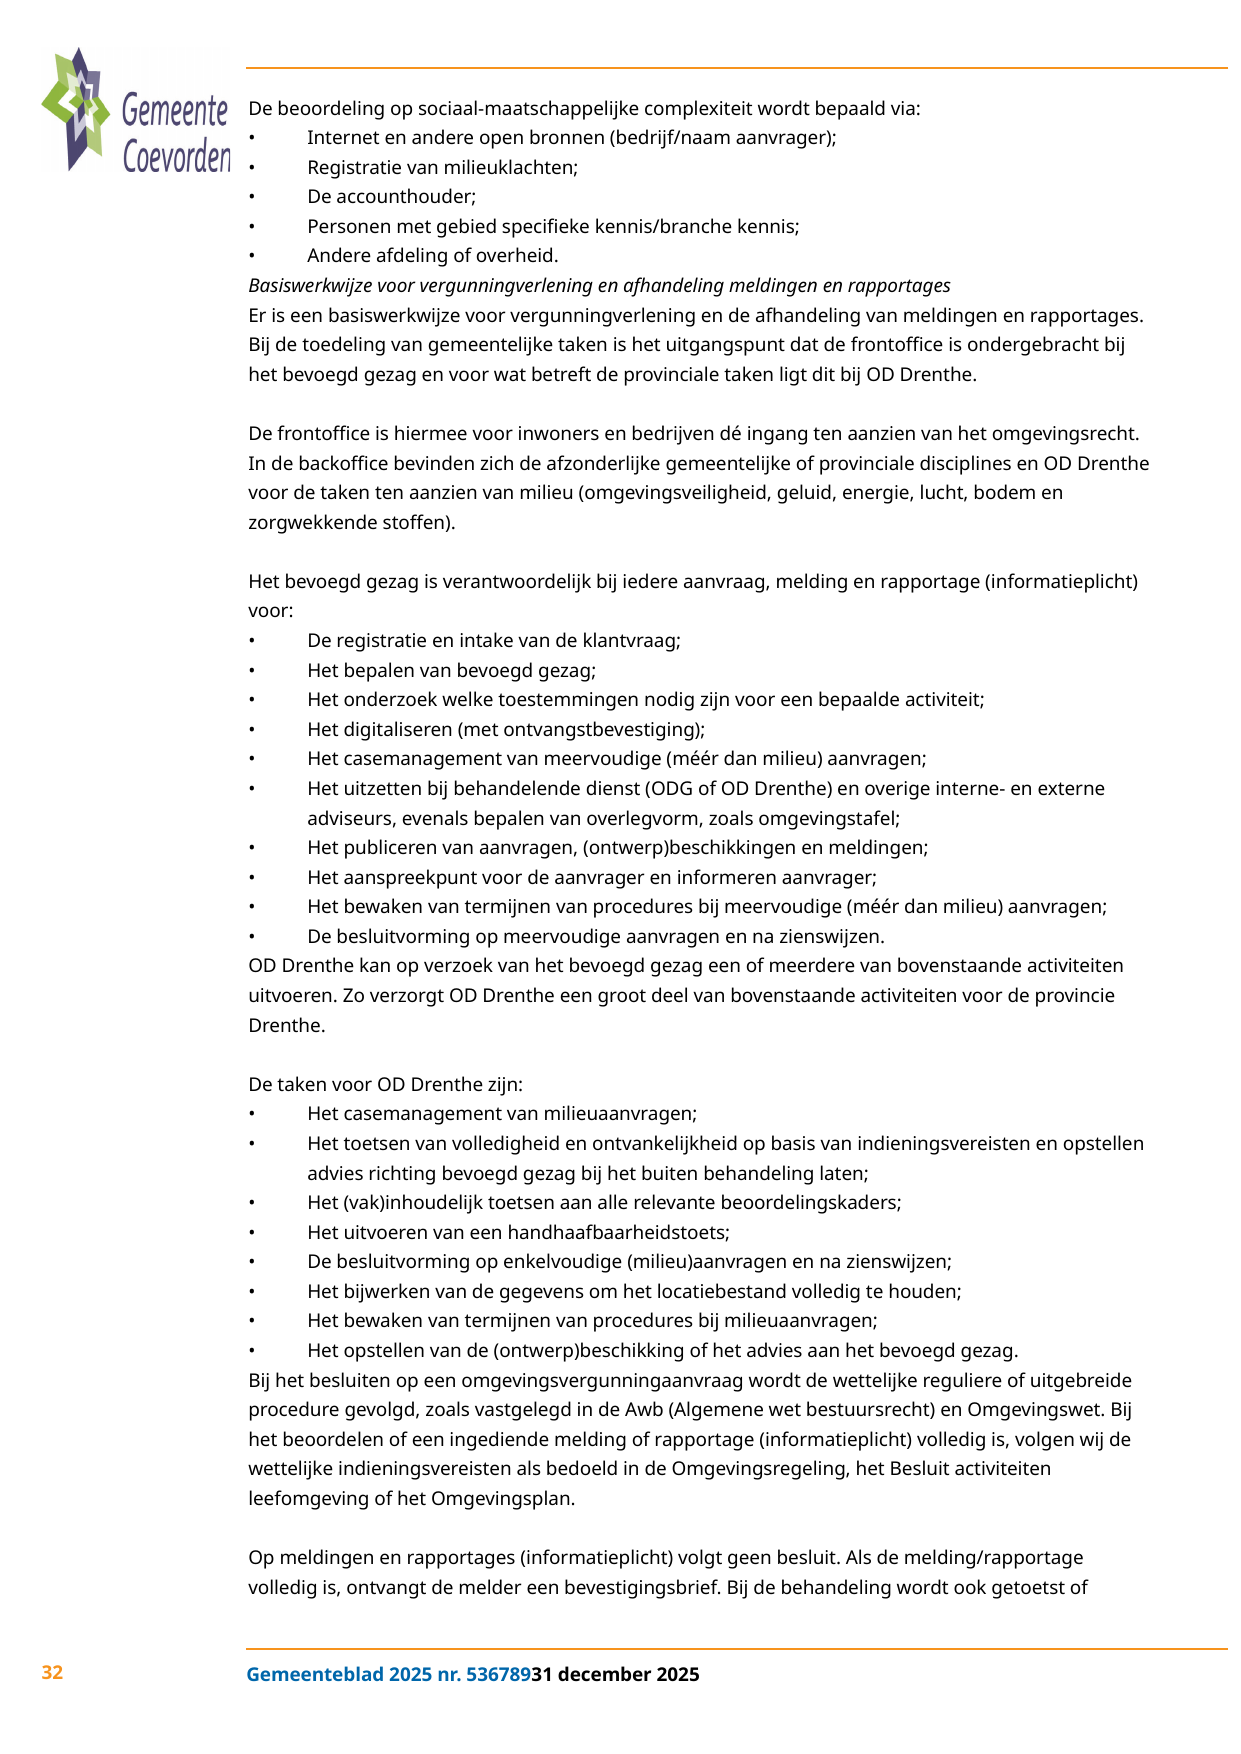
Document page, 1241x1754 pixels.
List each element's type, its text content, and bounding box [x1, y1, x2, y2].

picture [41, 47, 231, 172]
list Andere afdeling of overheid. [248, 243, 1152, 268]
text De beoordeling op sociaal-maatschappelijke complexiteit wordt bepaald via: [248, 95, 1152, 121]
text De taken voor OD Drenthe zijn: [248, 1071, 1152, 1097]
list Het casemanagement van milieuaanvragen; [248, 1101, 1152, 1126]
list Het opstellen van de (ontwerp)beschikking of het advies aan het bevoegd gezag. [248, 1337, 1152, 1363]
list Het toetsen van volledigheid en ontvankelijkheid op basis van indieningsvereisten en opstellen advies richting bevoegd gezag bij het buiten behandeling laten; [248, 1130, 1152, 1186]
list Het publiceren van aanvragen, (ontwerp)beschikkingen en meldingen; [248, 834, 1152, 860]
list Het bijwerken van de gegevens om het locatiebestand volledig te houden; [248, 1278, 1152, 1304]
list De besluitvorming op meervoudige aanvragen en na zienswijzen. [248, 923, 1152, 949]
list Het digitaliseren (met ontvangstbevestiging); [248, 716, 1152, 742]
text Bij het besluiten op een omgevingsvergunningaanvraag wordt de wettelijke reguliere of uitgebreide procedure gevolgd, zoals vastgelegd in de Awb (Algemene wet bestuursrecht) en Omgevingswet. Bij het beoordelen of een ingediende melding of rapportage (informatieplicht) volledig is, volgen wij de wettelijke indieningsvereisten als bedoeld in de Omgevingsregeling, het Besluit activiteiten leefomgeving of het Omgevingsplan. [248, 1367, 1152, 1511]
list De registratie en intake van de klantvraag; [248, 627, 1152, 653]
text Basiswerkwijze voor vergunningverlening en afhandeling meldingen en rapportages [248, 272, 1152, 298]
text Er is een basiswerkwijze voor vergunningverlening en de afhandeling van meldingen en rapportages. Bij de toedeling van gemeentelijke taken is het uitgangspunt dat de frontoffice is ondergebracht bij het bevoegd gezag en voor wat betreft de provinciale taken ligt dit bij OD Drenthe. [248, 302, 1152, 387]
text OD Drenthe kan op verzoek van het bevoegd gezag een of meerdere van bovenstaande activiteiten uitvoeren. Zo verzorgt OD Drenthe een groot deel van bovenstaande activiteiten voor de provincie Drenthe. [248, 953, 1152, 1038]
list Personen met gebied specifieke kennis/branche kennis; [248, 213, 1152, 239]
list Het uitvoeren van een handhaafbaarheidstoets; [248, 1219, 1152, 1245]
list Het aanspreekpunt voor de aanvrager en informeren aanvrager; [248, 864, 1152, 890]
list De besluitvorming op enkelvoudige (milieu)aanvragen en na zienswijzen; [248, 1248, 1152, 1274]
list Het uitzetten bij behandelende dienst (ODG of OD Drenthe) en overige interne- en externe adviseurs, evenals bepalen van overlegvorm, zoals omgevingstafel; [248, 775, 1152, 831]
list Het (vak)inhoudelijk toetsen aan alle relevante beoordelingskaders; [248, 1189, 1152, 1215]
text Op meldingen en rapportages (informatieplicht) volgt geen besluit. Als de melding/rapportage volledig is, ontvangt de melder een bevestigingsbrief. Bij de behandeling wordt ook getoetst of [248, 1544, 1152, 1600]
list Het bepalen van bevoegd gezag; [248, 657, 1152, 683]
list Het bewaken van termijnen van procedures bij meervoudige (méér dan milieu) aanvragen; [248, 893, 1152, 919]
list De accounthouder; [248, 183, 1152, 209]
list Registratie van milieuklachten; [248, 154, 1152, 180]
list Het casemanagement van meervoudige (méér dan milieu) aanvragen; [248, 746, 1152, 771]
list Het bewaken van termijnen van procedures bij milieuaanvragen; [248, 1308, 1152, 1333]
text De frontoffice is hiermee voor inwoners en bedrijven dé ingang ten aanzien van het omgevingsrecht. In de backoffice bevinden zich de afzonderlijke gemeentelijke of provinciale disciplines en OD Drenthe voor de taken ten aanzien van milieu (omgevingsveiligheid, geluid, energie, lucht, bodem en zorgwekkende stoffen). [248, 420, 1152, 535]
list Internet en andere open bronnen (bedrijf/naam aanvrager); [248, 124, 1152, 150]
list Het onderzoek welke toestemmingen nodig zijn voor een bepaalde activiteit; [248, 686, 1152, 712]
text Het bevoegd gezag is verantwoordelijk bij iedere aanvraag, melding en rapportage (informatieplicht) voor: [248, 568, 1152, 623]
